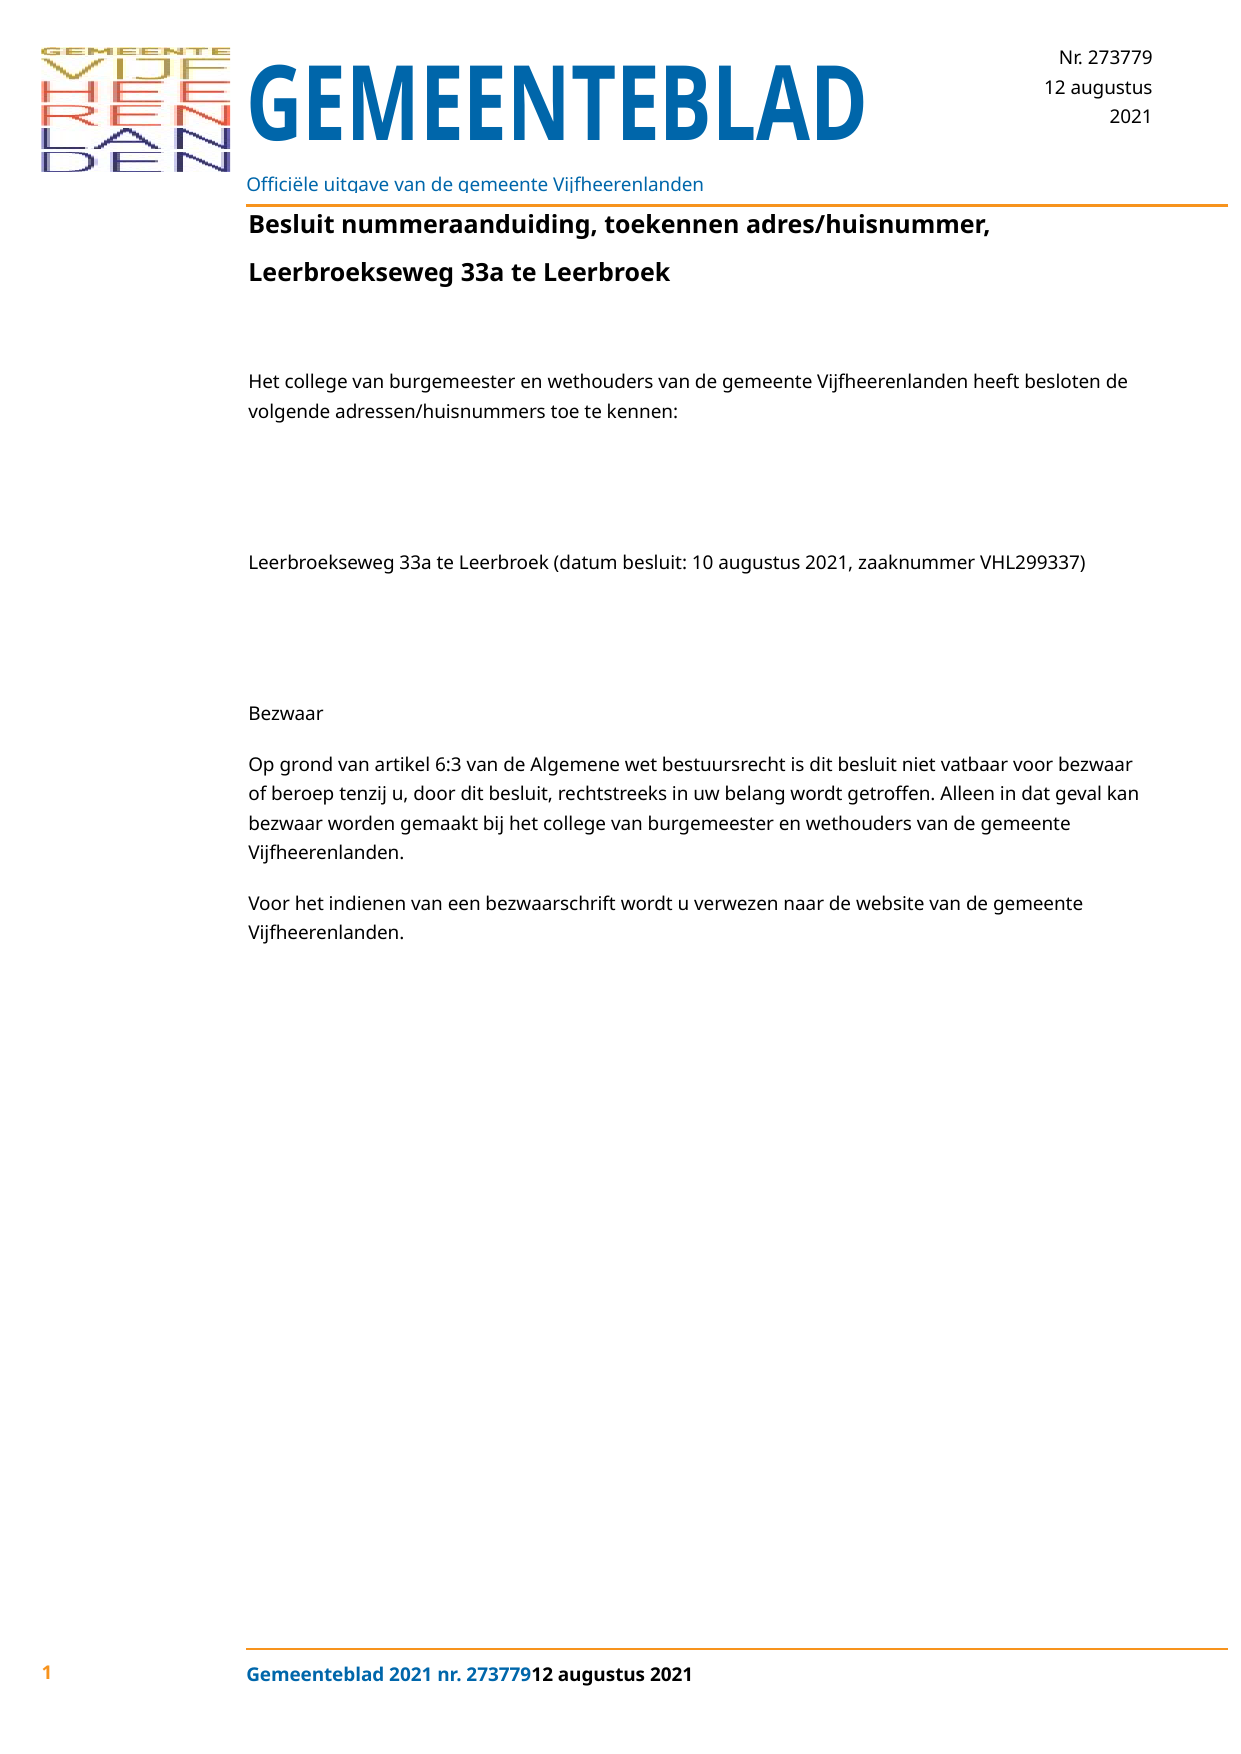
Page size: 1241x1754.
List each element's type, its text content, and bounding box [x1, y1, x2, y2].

picture [41, 47, 231, 172]
text Voor het indienen van een bezwaarschrift wordt u verwezen naar de website van de gemeente Vijfheerenlanden. [248, 890, 1152, 945]
text Besluit nummeraanduiding, toekennen adres/huisnummer, Leerbroekseweg 33a te Leerbroek [248, 207, 1152, 288]
text Bezwaar [248, 700, 1152, 726]
text Het college van burgemeester en wethouders van de gemeente Vijfheerenlanden heeft besloten de volgende adressen/huisnummers toe te kennen: [248, 368, 1152, 424]
text Leerbroekseweg 33a te Leerbroek (datum besluit: 10 augustus 2021, zaaknummer VHL299337) [248, 549, 1152, 575]
text Op grond van artikel 6:3 van de Algemene wet bestuursrecht is dit besluit niet vatbaar voor bezwaar of beroep tenzij u, door dit besluit, rechtstreeks in uw belang wordt getroffen. Alleen in dat geval kan bezwaar worden gemaakt bij het college van burgemeester en wethouders van de gemeente Vijfheerenlanden. [248, 751, 1152, 865]
